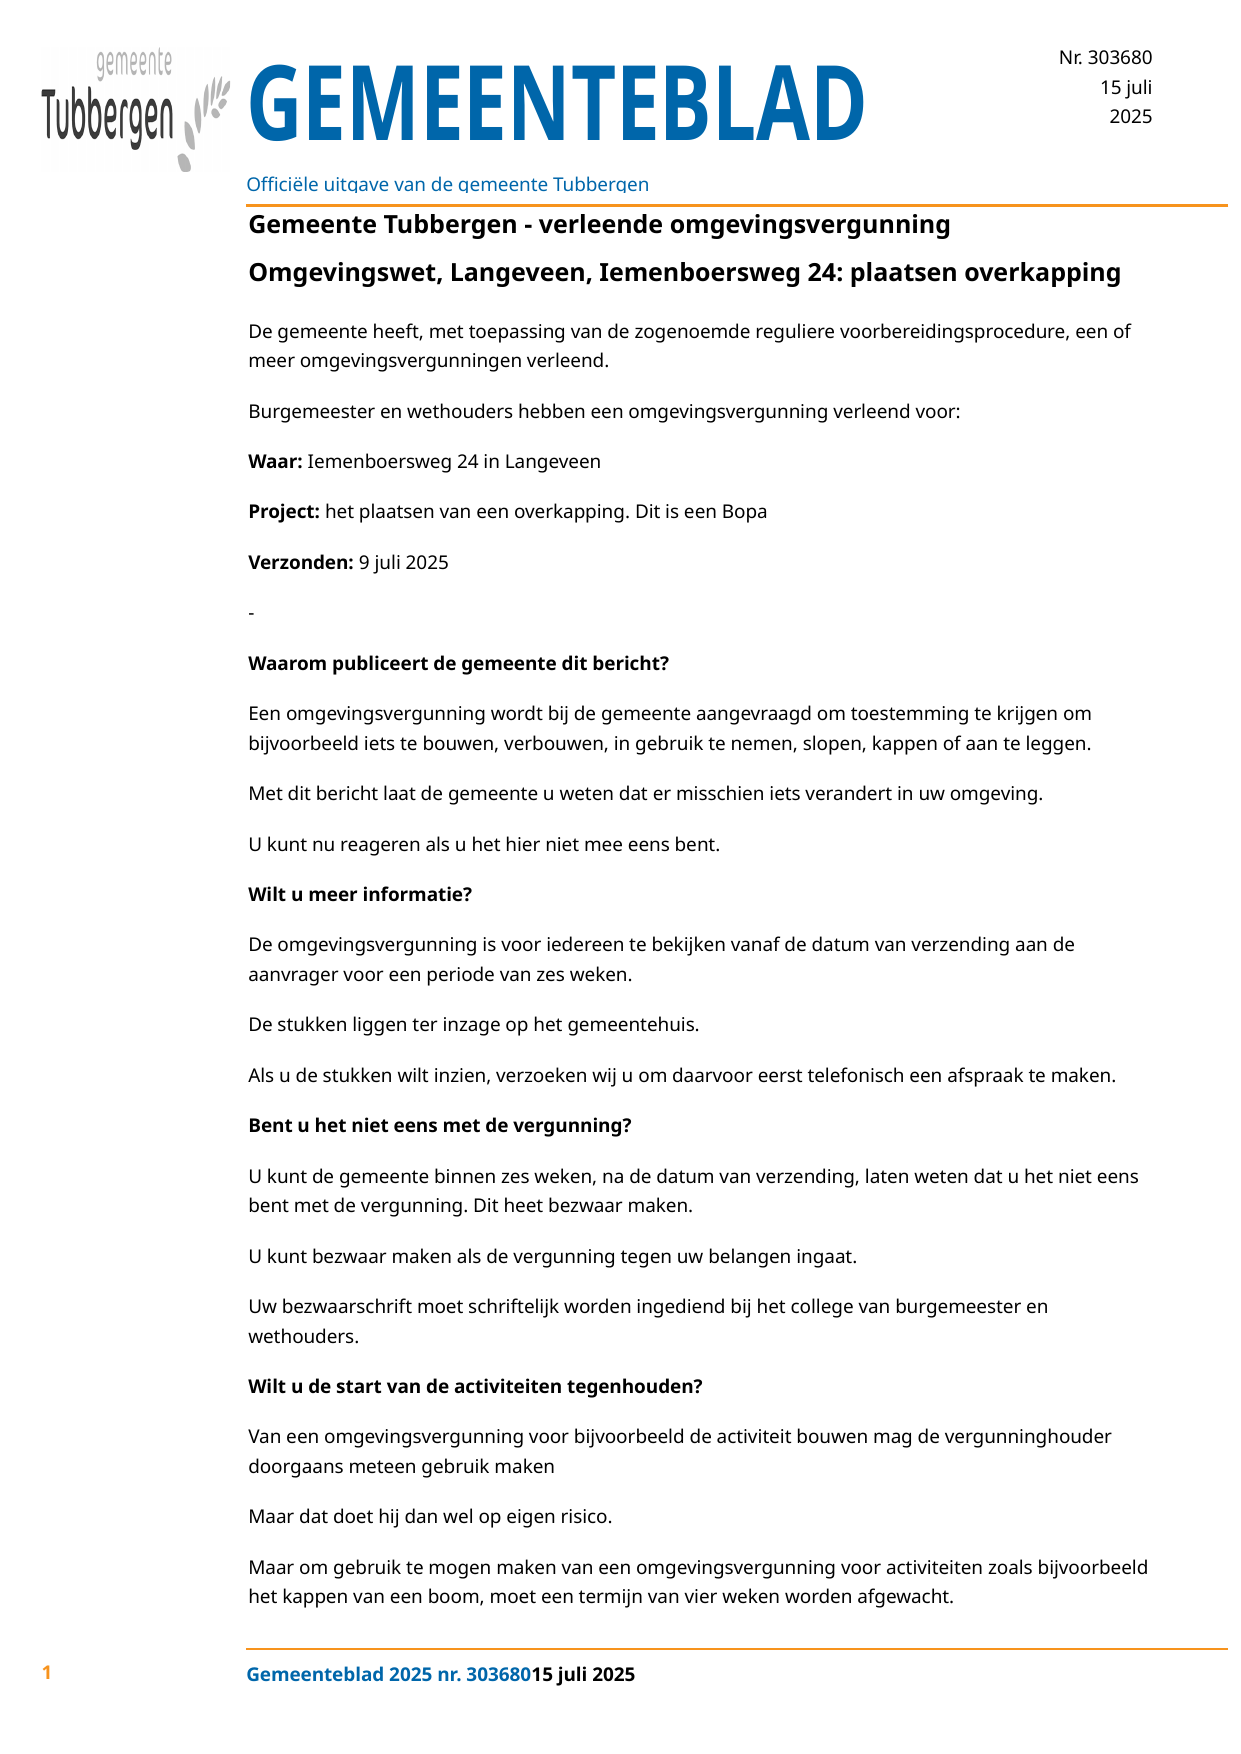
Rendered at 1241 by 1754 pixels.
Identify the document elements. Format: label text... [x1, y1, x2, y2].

text - [248, 599, 1152, 625]
text U kunt nu reageren als u het hier niet mee eens bent. [248, 831, 1152, 857]
text Verzonden: 9 juli 2025 [248, 549, 1152, 575]
text Uw bezwaarschrift moet schriftelijk worden ingediend bij het college van burgemeester en wethouders. [248, 1293, 1152, 1349]
text Project: het plaatsen van een overkapping. Dit is een Bopa [248, 499, 1152, 524]
text U kunt de gemeente binnen zes weken, na de datum van verzending, laten weten dat u het niet eens bent met de vergunning. Dit heet bezwaar maken. [248, 1163, 1152, 1218]
text Waarom publiceert de gemeente dit bericht? [248, 650, 1152, 676]
text Bent u het niet eens met de vergunning? [248, 1112, 1152, 1138]
text Wilt u de start van de activiteiten tegenhouden? [248, 1373, 1152, 1399]
text Maar om gebruik te mogen maken van een omgevingsvergunning voor activiteiten zoals bijvoorbeeld het kappen van een boom, moet een termijn van vier weken worden afgewacht. [248, 1554, 1152, 1609]
text Als u de stukken wilt inzien, verzoeken wij u om daarvoor eerst telefonisch een afspraak te maken. [248, 1062, 1152, 1088]
text Waar: Iemenboersweg 24 in Langeveen [248, 448, 1152, 474]
text Van een omgevingsvergunning voor bijvoorbeeld de activiteit bouwen mag de vergunninghouder doorgaans meteen gebruik maken [248, 1424, 1152, 1479]
text Burgemeester en wethouders hebben een omgevingsvergunning verleend voor: [248, 398, 1152, 424]
text Maar dat doet hij dan wel op eigen risico. [248, 1504, 1152, 1529]
picture [41, 47, 231, 172]
text Een omgevingsvergunning wordt bij de gemeente aangevraagd om toestemming te krijgen om bijvoorbeeld iets te bouwen, verbouwen, in gebruik te nemen, slopen, kappen of aan te leggen. [248, 700, 1152, 756]
text Gemeente Tubbergen - verleende omgevingsvergunning Omgevingswet, Langeveen, Iemenboersweg 24: plaatsen overkapping [248, 207, 1152, 288]
text De omgevingsvergunning is voor iedereen te bekijken vanaf de datum van verzending aan de aanvrager voor een periode van zes weken. [248, 932, 1152, 987]
text Wilt u meer informatie? [248, 881, 1152, 907]
text Met dit bericht laat de gemeente u weten dat er misschien iets verandert in uw omgeving. [248, 780, 1152, 806]
text De gemeente heeft, met toepassing van de zogenoemde reguliere voorbereidingsprocedure, een of meer omgevingsvergunningen verleend. [248, 318, 1152, 373]
text De stukken liggen ter inzage op het gemeentehuis. [248, 1012, 1152, 1037]
text U kunt bezwaar maken als de vergunning tegen uw belangen ingaat. [248, 1243, 1152, 1269]
